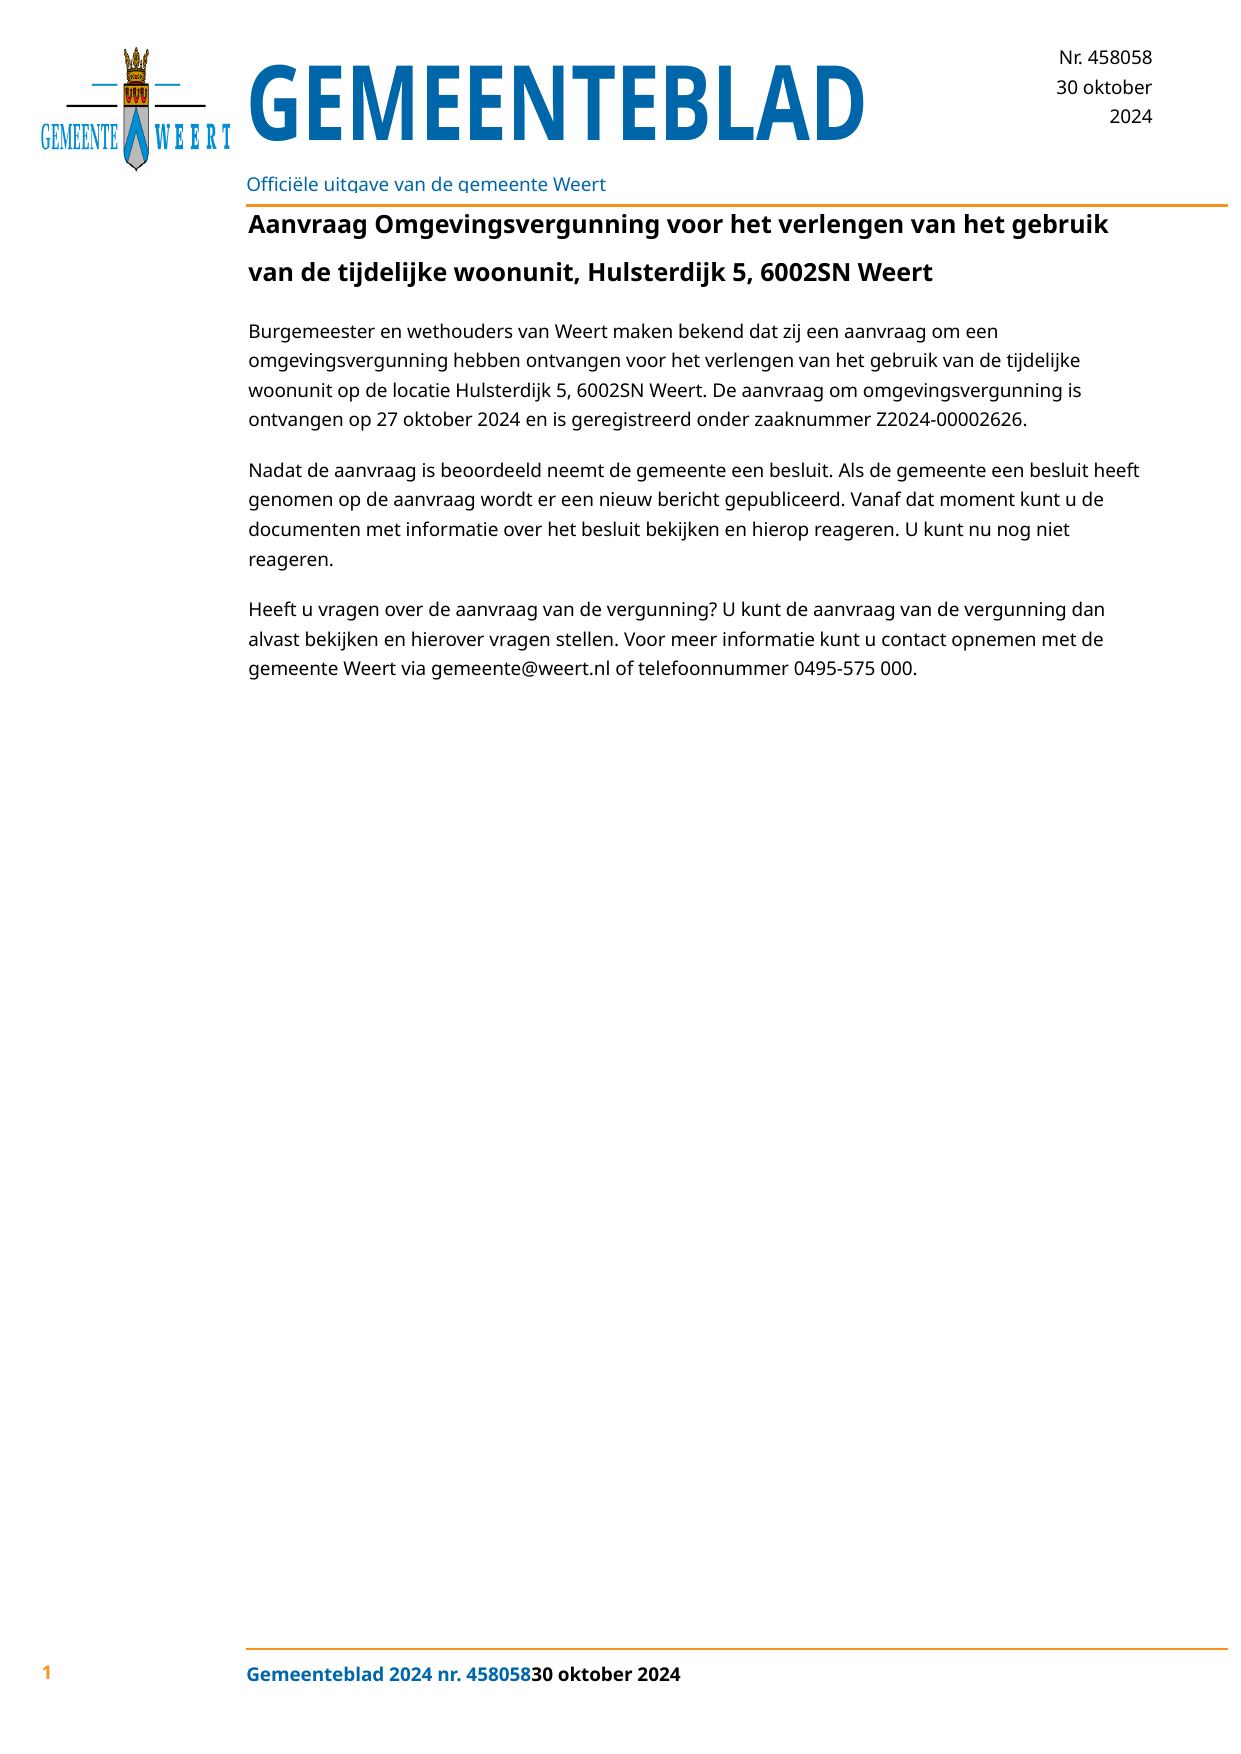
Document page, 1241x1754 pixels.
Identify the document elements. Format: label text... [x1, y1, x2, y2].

text Nadat de aanvraag is beoordeeld neemt de gemeente een besluit. Als de gemeente een besluit heeft genomen op de aanvraag wordt er een nieuw bericht gepubliceerd. Vanaf dat moment kunt u de documenten met informatie over het besluit bekijken en hierop reageren. U kunt nu nog niet reageren. [248, 457, 1152, 572]
text Heeft u vragen over de aanvraag van de vergunning? U kunt de aanvraag van de vergunning dan alvast bekijken en hierover vragen stellen. Voor meer informatie kunt u contact opnemen met de gemeente Weert via gemeente@weert.nl of telefoonnummer 0495-575 000. [248, 596, 1152, 681]
picture [41, 47, 231, 172]
text Aanvraag Omgevingsvergunning voor het verlengen van het gebruik van de tijdelijke woonunit, Hulsterdijk 5, 6002SN Weert [248, 207, 1152, 288]
text Burgemeester en wethouders van Weert maken bekend dat zij een aanvraag om een omgevingsvergunning hebben ontvangen voor het verlengen van het gebruik van de tijdelijke woonunit op de locatie Hulsterdijk 5, 6002SN Weert. De aanvraag om omgevingsvergunning is ontvangen op 27 oktober 2024 en is geregistreerd onder zaaknummer Z2024-00002626. [248, 318, 1152, 432]
